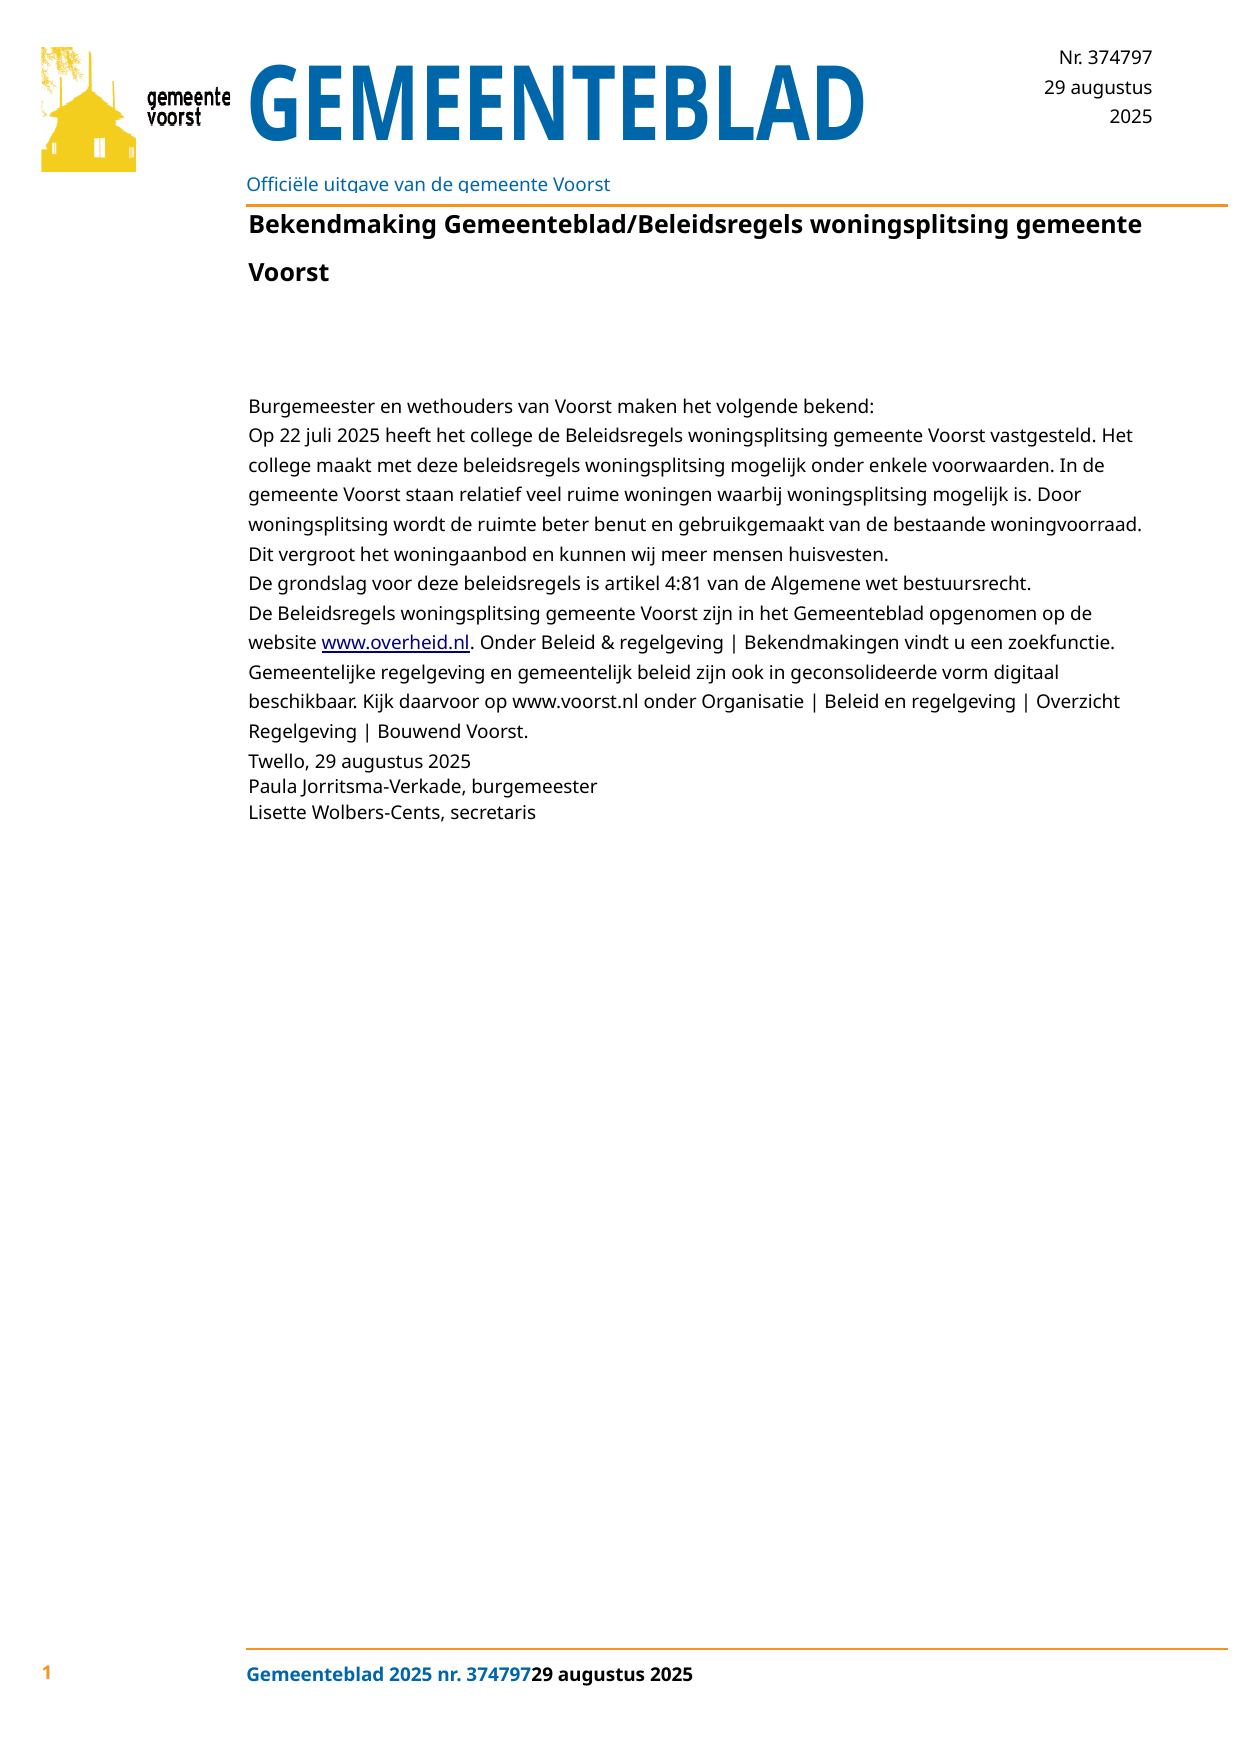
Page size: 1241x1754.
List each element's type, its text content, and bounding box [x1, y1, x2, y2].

text Twello, 29 augustus 2025 [248, 748, 1152, 774]
text Lisette Wolbers-Cents, secretaris [248, 799, 1152, 825]
text Gemeentelijke regelgeving en gemeentelijk beleid zijn ook in geconsolideerde vorm digitaal beschikbaar. Kijk daarvoor op www.voorst.nl onder Organisatie | Beleid en regelgeving | Overzicht Regelgeving | Bouwend Voorst. [248, 659, 1152, 744]
text De Beleidsregels woningsplitsing gemeente Voorst zijn in het Gemeenteblad opgenomen op de website www.overheid.nl. Onder Beleid & regelgeving | Bekendmakingen vindt u een zoekfunctie. [248, 600, 1152, 655]
text Bekendmaking Gemeenteblad/Beleidsregels woningsplitsing gemeente Voorst [248, 207, 1152, 288]
text Paula Jorritsma-Verkade, burgemeester [248, 774, 1152, 799]
picture [41, 47, 231, 172]
text Burgemeester en wethouders van Voorst maken het volgende bekend: [248, 393, 1152, 419]
text Op 22 juli 2025 heeft het college de Beleidsregels woningsplitsing gemeente Voorst vastgesteld. Het college maakt met deze beleidsregels woningsplitsing mogelijk onder enkele voorwaarden. In de gemeente Voorst staan relatief veel ruime woningen waarbij woningsplitsing mogelijk is. Door woningsplitsing wordt de ruimte beter benut en gebruikgemaakt van de bestaande woningvoorraad. Dit vergroot het woningaanbod en kunnen wij meer mensen huisvesten. [248, 422, 1152, 567]
text De grondslag voor deze beleidsregels is artikel 4:81 van de Algemene wet bestuursrecht. [248, 570, 1152, 596]
